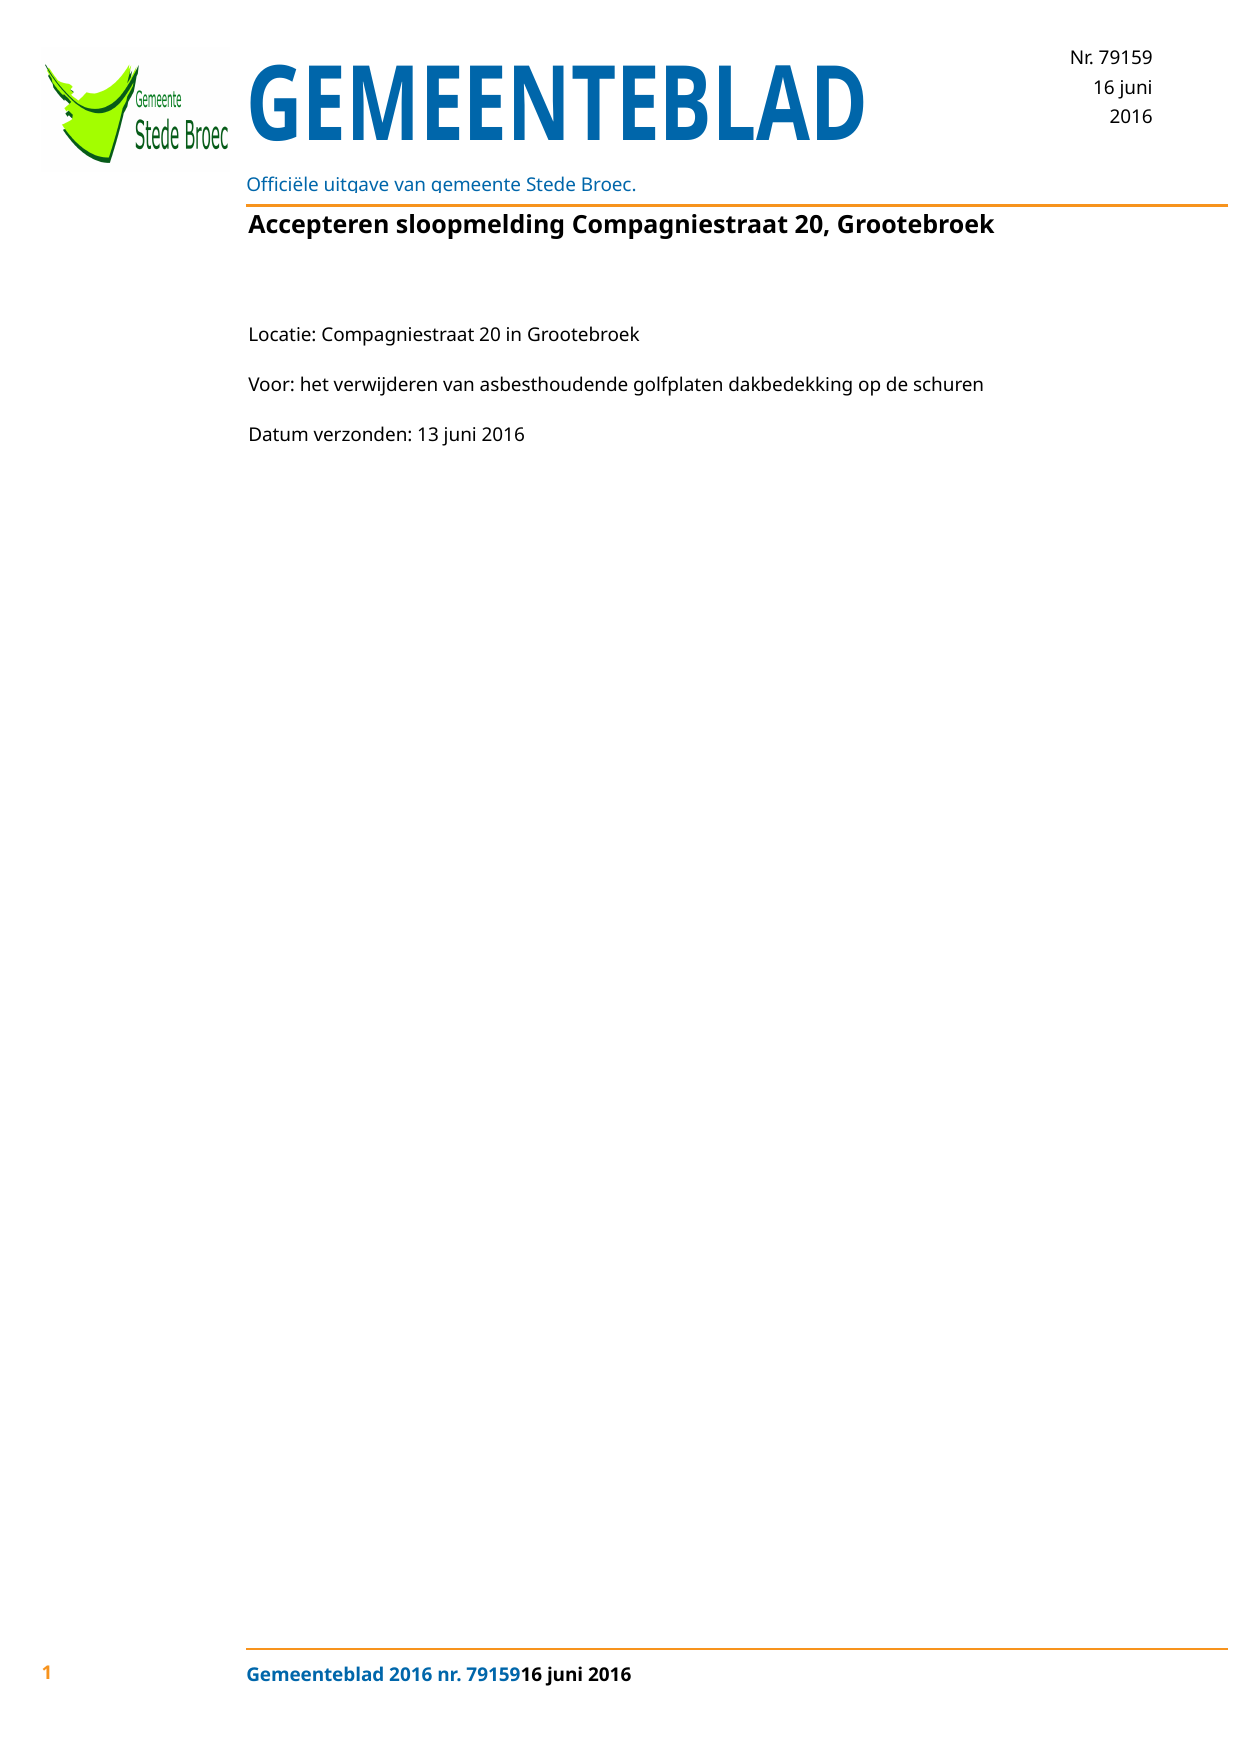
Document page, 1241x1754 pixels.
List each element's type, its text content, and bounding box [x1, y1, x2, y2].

text Datum verzonden: 13 juni 2016 [248, 422, 1152, 447]
text Locatie: Compagniestraat 20 in Grootebroek [248, 321, 1152, 346]
text Accepteren sloopmelding Compagniestraat 20, Grootebroek [248, 207, 1152, 241]
text Voor: het verwijderen van asbesthoudende golfplaten dakbedekking op de schuren [248, 371, 1152, 397]
picture [41, 47, 231, 172]
